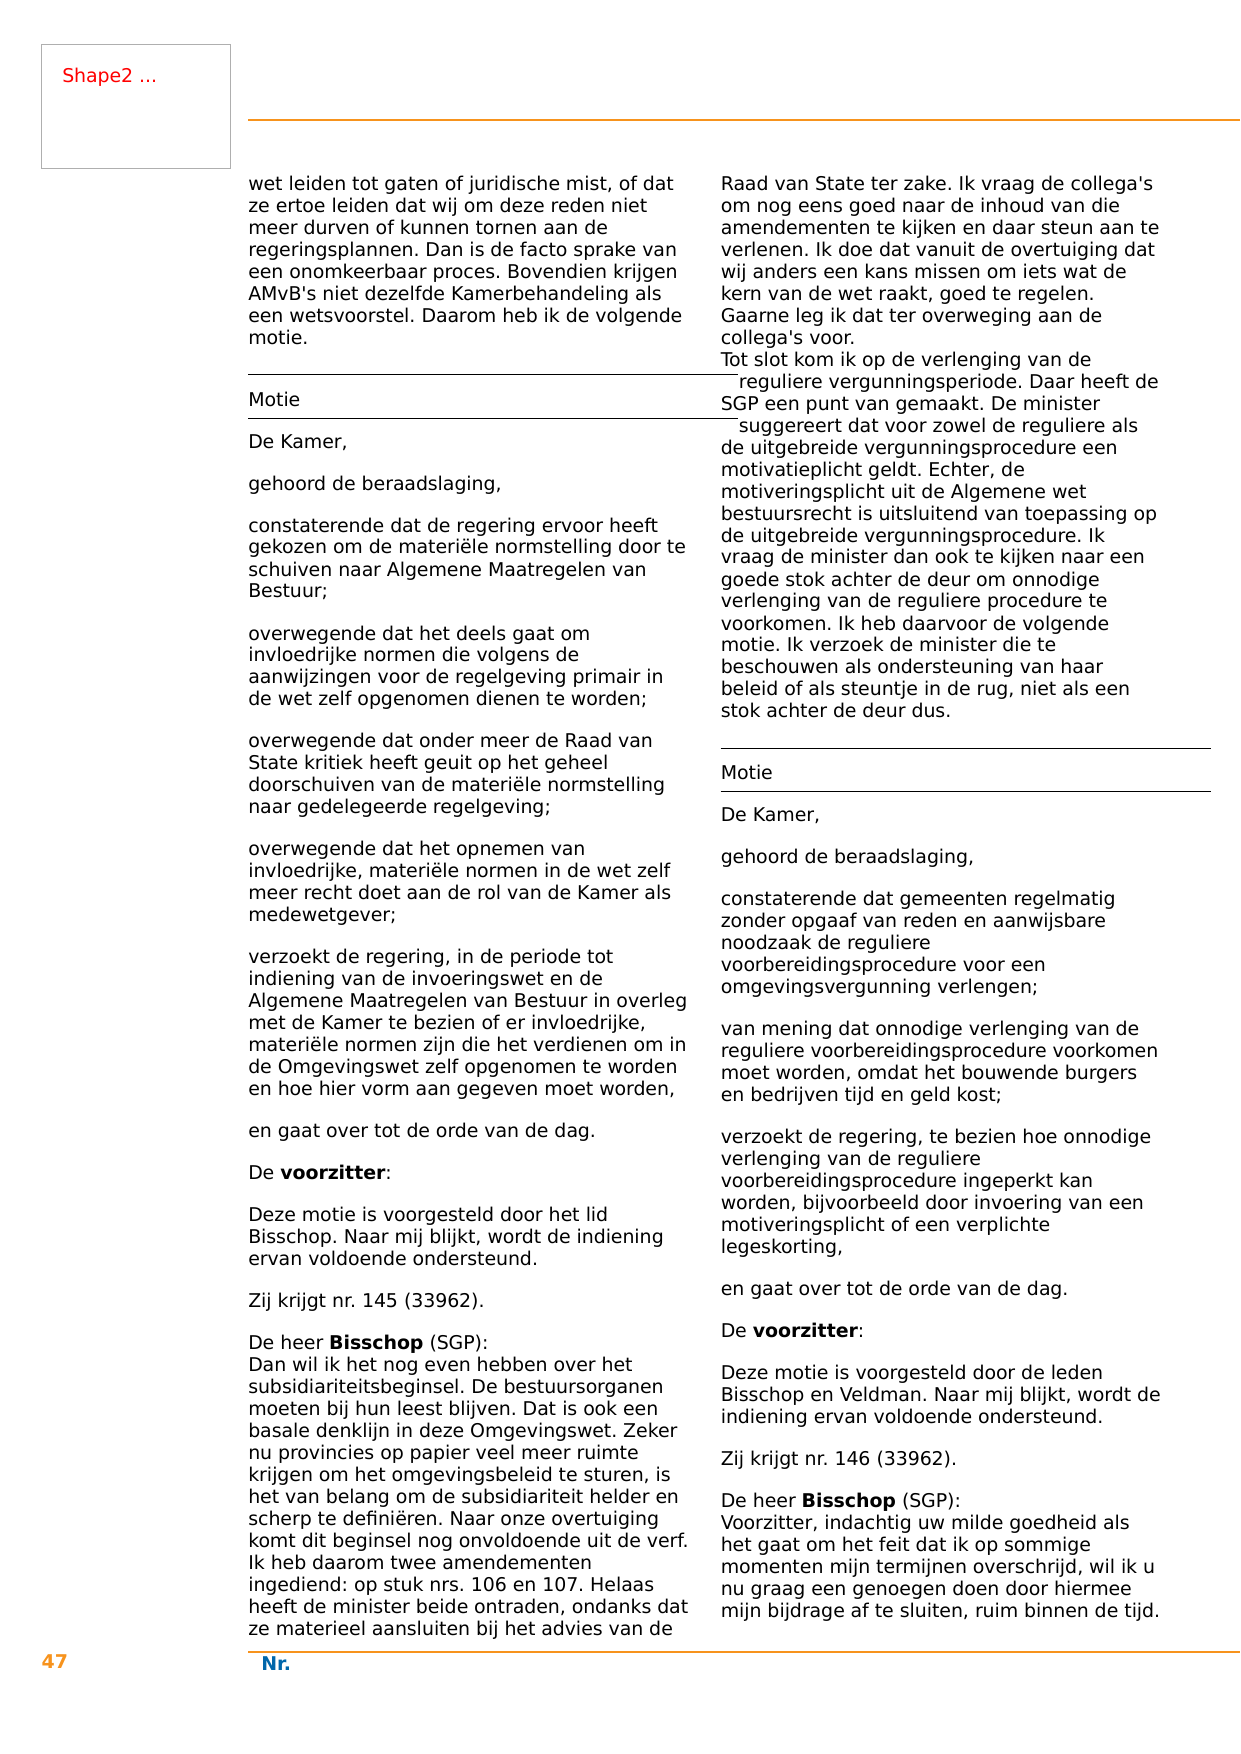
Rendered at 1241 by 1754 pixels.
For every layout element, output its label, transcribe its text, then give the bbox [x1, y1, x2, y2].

text De voorzitter: [248, 1162, 691, 1184]
text constaterende dat gemeenten regelmatig zonder opgaaf van reden en aanwijsbare noodzaak de reguliere voorbereidingsprocedure voor een omgevingsvergunning verlengen; [721, 888, 1163, 998]
text overwegende dat het opnemen van invloedrijke, materiële normen in de wet zelf meer recht doet aan de rol van de Kamer als medewetgever; [248, 838, 691, 926]
text De Kamer, [248, 431, 691, 452]
text wet leiden tot gaten of juridische mist, of dat ze ertoe leiden dat wij om deze reden niet meer durven of kunnen tornen aan de regeringsplannen. Dan is de facto sprake van een onomkeerbaar proces. Bovendien krijgen AMvB's niet dezelfde Kamerbehandeling als een wetsvoorstel. Daarom heb ik de volgende motie. [248, 173, 691, 349]
text verzoekt de regering, in de periode tot indiening van de invoeringswet en de Algemene Maatregelen van Bestuur in overleg met de Kamer te bezien of er invloedrijke, materiële normen zijn die het verdienen om in de Omgevingswet zelf opgenomen te worden en hoe hier vorm aan gegeven moet worden, [248, 946, 691, 1100]
text Zij krijgt nr. 145 (33962). [248, 1290, 691, 1312]
text Deze motie is voorgesteld door het lid Bisschop. Naar mij blijkt, wordt de indiening ervan voldoende ondersteund. [248, 1204, 691, 1270]
text verzoekt de regering, te bezien hoe onnodige verlenging van de reguliere voorbereidingsprocedure ingeperkt kan worden, bijvoorbeeld door invoering van een motiveringsplicht of een verplichte legeskorting, [721, 1126, 1163, 1258]
text Motie [248, 388, 691, 411]
text De heer Bisschop (SGP): [721, 1490, 1163, 1512]
text Tot slot kom ik op de verlenging van de reguliere vergunningsperiode. Daar heeft de SGP een punt van gemaakt. De minister suggereert dat voor zowel de reguliere als de uitgebreide vergunningsprocedure een motivatieplicht geldt. Echter, de motiveringsplicht uit de Algemene wet bestuursrecht is uitsluitend van toepassing op de uitgebreide vergunningsprocedure. Ik vraag de minister dan ook te kijken naar een goede stok achter de deur om onnodige verlenging van de reguliere procedure te voorkomen. Ik heb daarvoor de volgende motie. Ik verzoek de minister die te beschouwen als ondersteuning van haar beleid of als steuntje in de rug, niet als een stok achter de deur dus. [721, 349, 1163, 722]
text Zij krijgt nr. 146 (33962). [721, 1448, 1163, 1470]
text Deze motie is voorgesteld door de leden Bisschop en Veldman. Naar mij blijkt, wordt de indiening ervan voldoende ondersteund. [721, 1362, 1163, 1428]
text overwegende dat onder meer de Raad van State kritiek heeft geuit op het geheel doorschuiven van de materiële normstelling naar gedelegeerde regelgeving; [248, 730, 691, 818]
text overwegende dat het deels gaat om invloedrijke normen die volgens de aanwijzingen voor de regelgeving primair in de wet zelf opgenomen dienen te worden; [248, 622, 691, 710]
text en gaat over tot de orde van de dag. [248, 1120, 691, 1142]
text gehoord de beraadslaging, [248, 472, 691, 494]
text Motie [721, 762, 1163, 784]
text De Kamer, [721, 804, 1163, 826]
text Dan wil ik het nog even hebben over het subsidiariteitsbeginsel. De bestuursorganen moeten bij hun leest blijven. Dat is ook een basale denklijn in deze Omgevingswet. Zeker nu provincies op papier veel meer ruimte krijgen om het omgevingsbeleid te sturen, is het van belang om de subsidiariteit helder en scherp te definiëren. Naar onze overtuiging komt dit beginsel nog onvoldoende uit de verf. Ik heb daarom twee amendementen ingediend: op stuk nrs. 106 en 107. Helaas heeft de minister beide ontraden, ondanks dat ze materieel aansluiten bij het advies van de [248, 1354, 691, 1639]
text constaterende dat de regering ervoor heeft gekozen om de materiële normstelling door te schuiven naar Algemene Maatregelen van Bestuur; [248, 514, 691, 602]
text van mening dat onnodige verlenging van de reguliere voorbereidingsprocedure voorkomen moet worden, omdat het bouwende burgers en bedrijven tijd en geld kost; [721, 1018, 1163, 1106]
text Voorzitter, indachtig uw milde goedheid als het gaat om het feit dat ik op sommige momenten mijn termijnen overschrijd, wil ik u nu graag een genoegen doen door hiermee mijn bijdrage af te sluiten, ruim binnen de tijd. [721, 1512, 1163, 1622]
text De heer Bisschop (SGP): [248, 1332, 691, 1354]
text De voorzitter: [721, 1320, 1163, 1342]
text en gaat over tot de orde van de dag. [721, 1278, 1163, 1300]
text gehoord de beraadslaging, [721, 846, 1163, 868]
text Raad van State ter zake. Ik vraag de collega's om nog eens goed naar de inhoud van die amendementen te kijken en daar steun aan te verlenen. Ik doe dat vanuit de overtuiging dat wij anders een kans missen om iets wat de kern van de wet raakt, goed te regelen. Gaarne leg ik dat ter overweging aan de collega's voor. [721, 173, 1163, 349]
